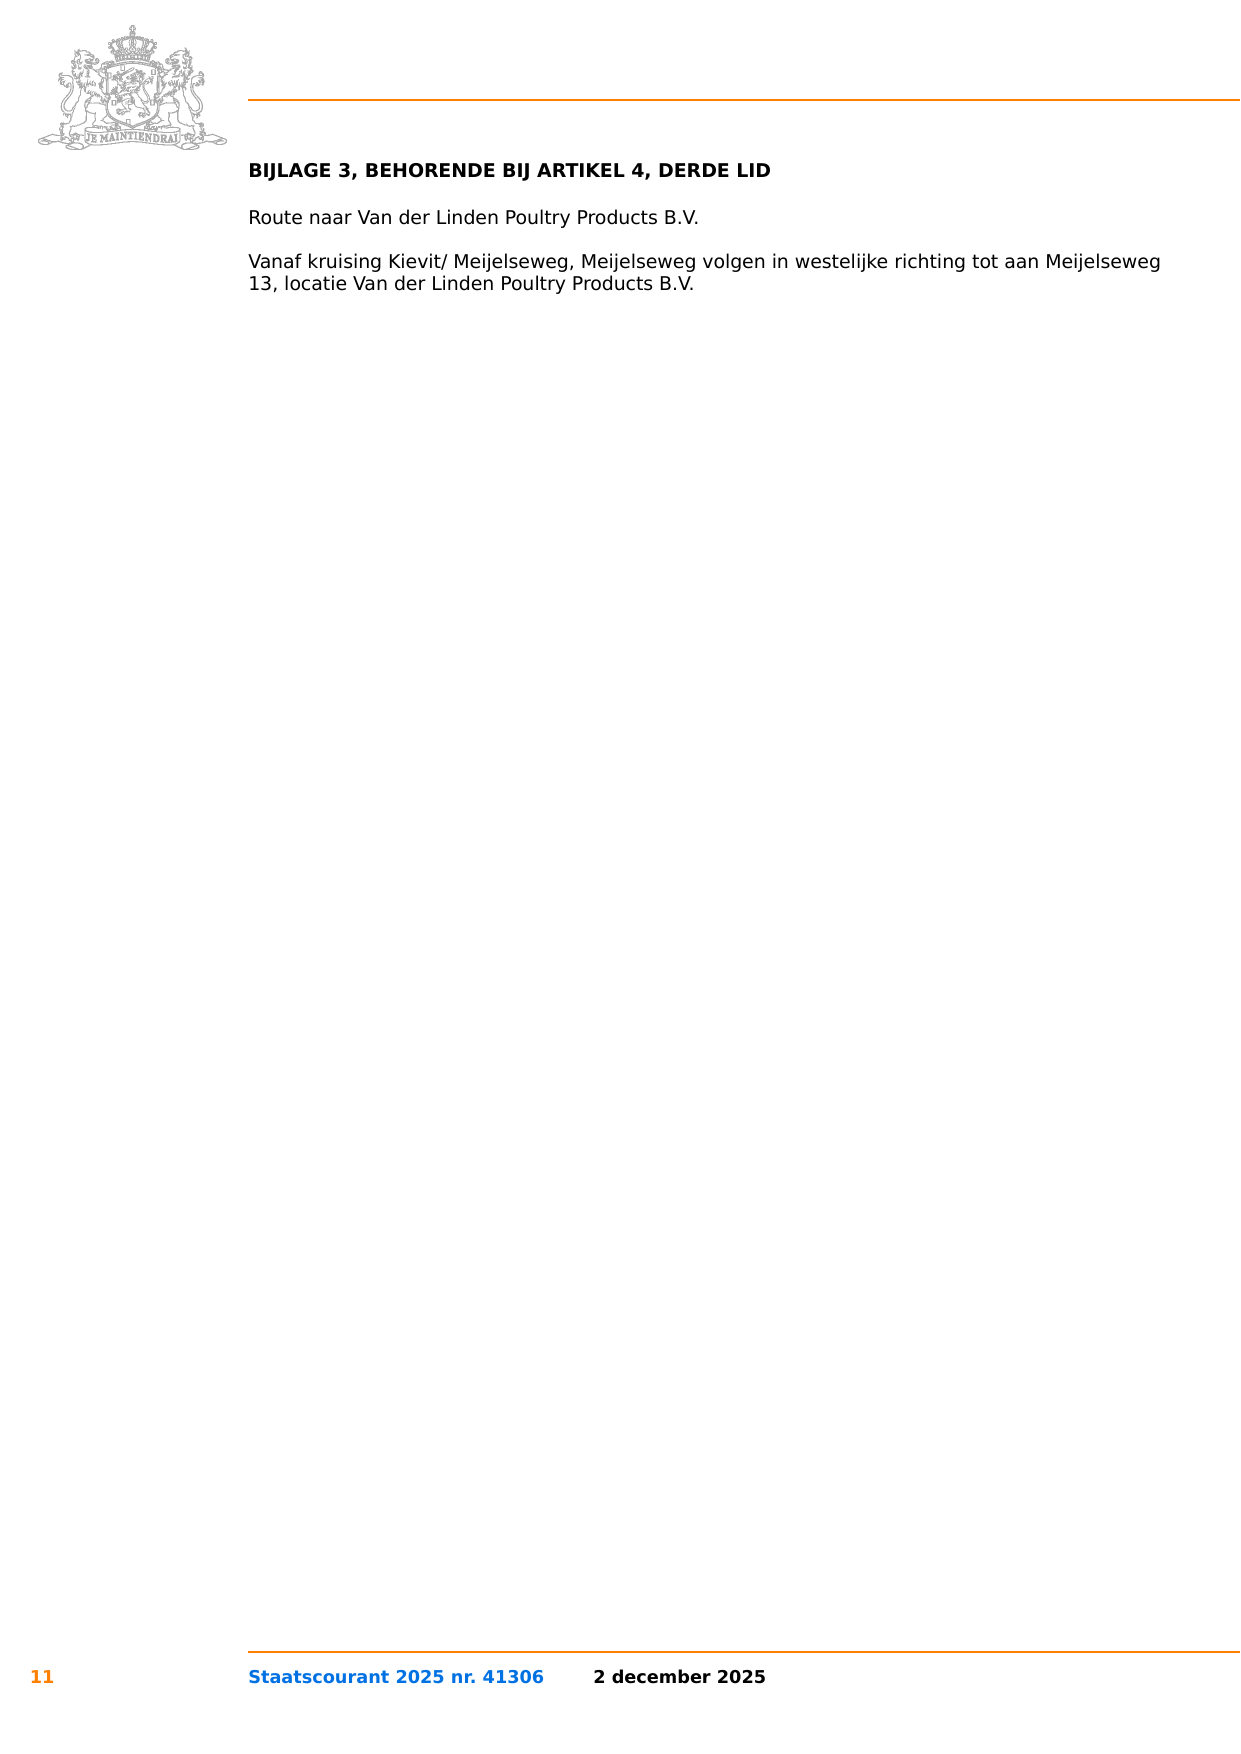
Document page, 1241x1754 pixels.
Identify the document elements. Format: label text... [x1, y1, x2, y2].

text Route naar Van der Linden Poultry Products B.V. [248, 207, 1163, 229]
text Vanaf kruising Kievit/ Meijelseweg, Meijelseweg volgen in westelijke richting tot aan Meijelseweg 13, locatie Van der Linden Poultry Products B.V. [248, 251, 1163, 295]
subtitle BIJLAGE 3, BEHORENDE BIJ ARTIKEL 4, DERDE LID [248, 160, 1163, 182]
picture [38, 25, 227, 150]
